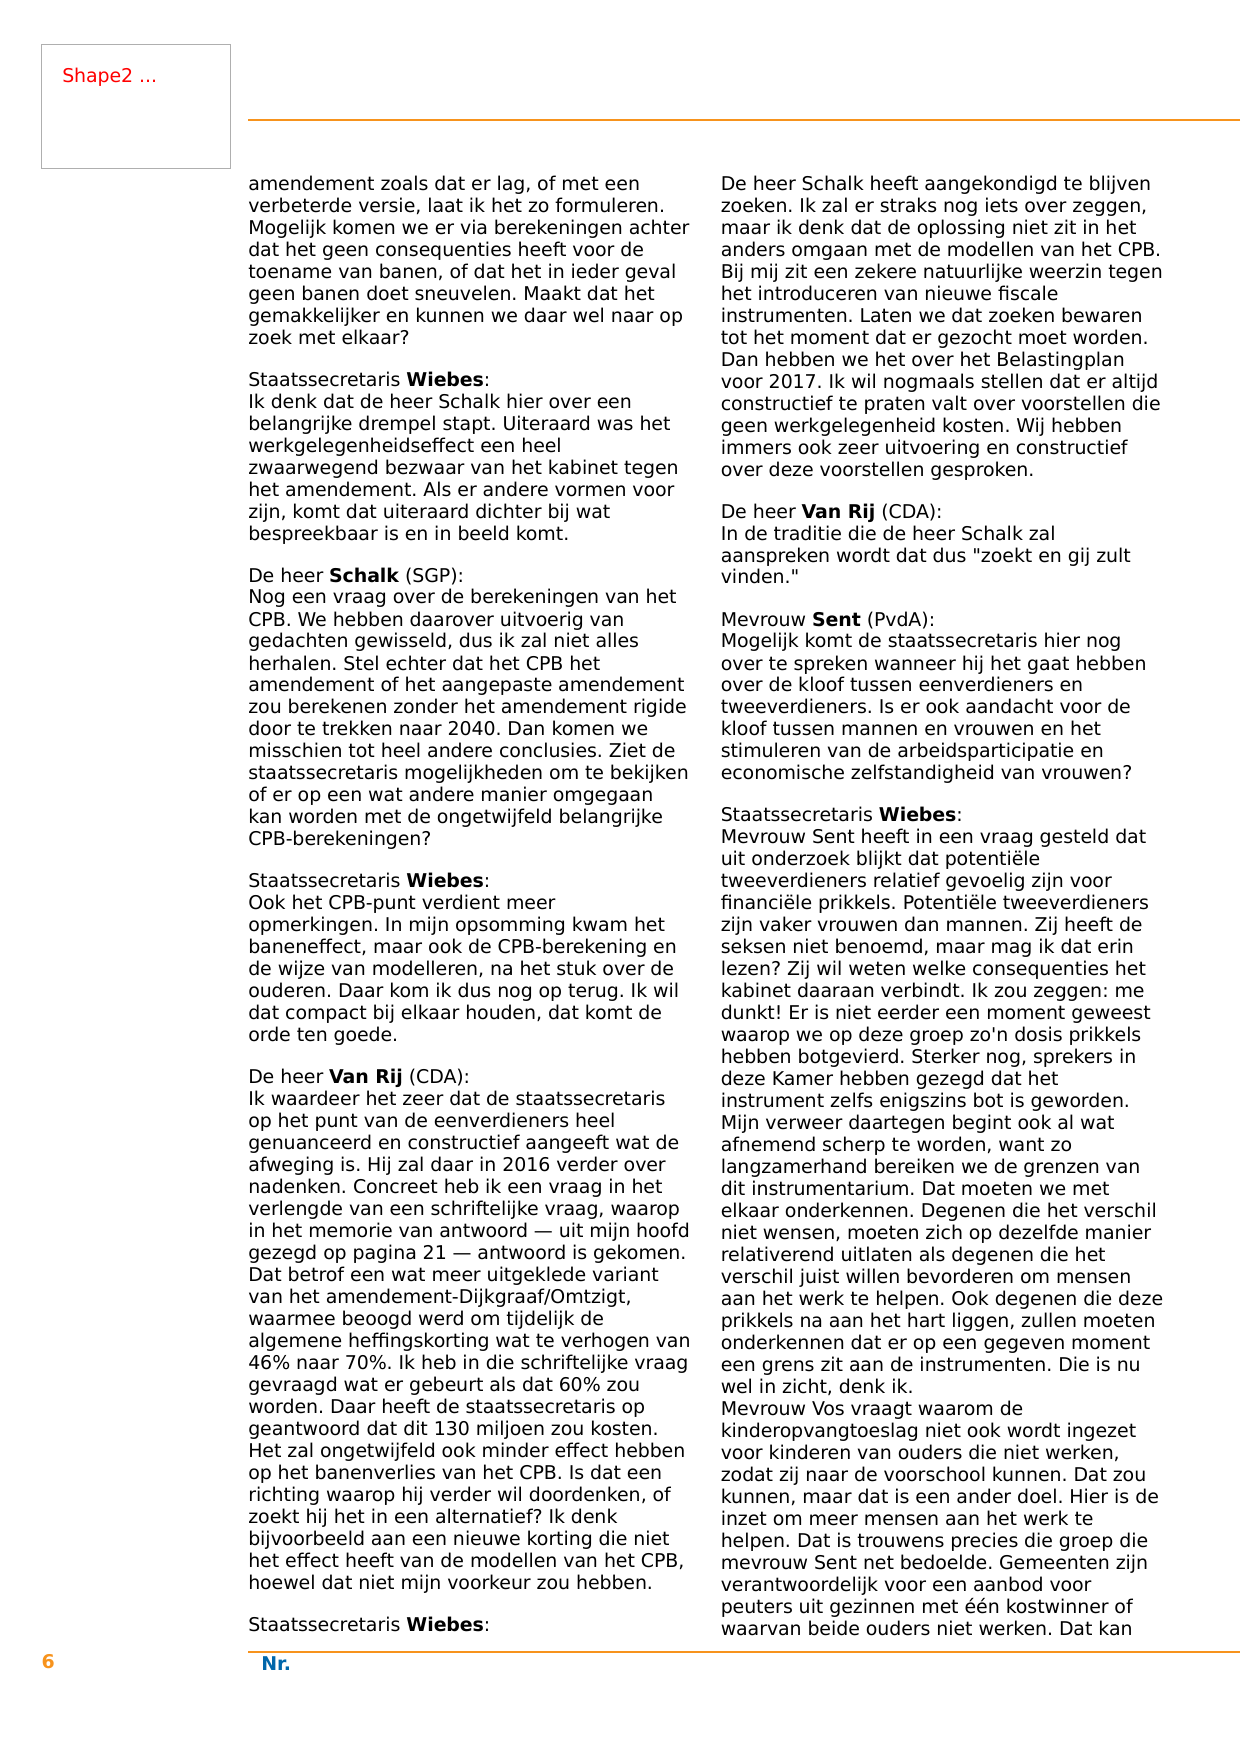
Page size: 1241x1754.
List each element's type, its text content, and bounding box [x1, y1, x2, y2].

text De heer Schalk (SGP): [248, 564, 691, 586]
text Mevrouw Sent (PvdA): [721, 608, 1163, 630]
text Staatssecretaris Wiebes: [721, 804, 1163, 826]
text De heer Van Rij (CDA): [721, 501, 1163, 522]
text Staatssecretaris Wiebes: [248, 1613, 691, 1636]
text Mevrouw Vos vraagt waarom de kinderopvangtoeslag niet ook wordt ingezet voor kinderen van ouders die niet werken, zodat zij naar de voorschool kunnen. Dat zou kunnen, maar dat is een ander doel. Hier is de inzet om meer mensen aan het werk te helpen. Dat is trouwens precies die groep die mevrouw Sent net bedoelde. Gemeenten zijn verantwoordelijk voor een aanbod voor peuters uit gezinnen met één kostwinner of waarvan beide ouders niet werken. Dat kan [721, 1398, 1163, 1639]
text De heer Van Rij (CDA): [248, 1066, 691, 1088]
text Mogelijk komt de staatssecretaris hier nog over te spreken wanneer hij het gaat hebben over de kloof tussen eenverdieners en tweeverdieners. Is er ook aandacht voor de kloof tussen mannen en vrouwen en het stimuleren van de arbeidsparticipatie en economische zelfstandigheid van vrouwen? [721, 630, 1163, 784]
text Mevrouw Sent heeft in een vraag gesteld dat uit onderzoek blijkt dat potentiële tweeverdieners relatief gevoelig zijn voor financiële prikkels. Potentiële tweeverdieners zijn vaker vrouwen dan mannen. Zij heeft de seksen niet benoemd, maar mag ik dat erin lezen? Zij wil weten welke consequenties het kabinet daaraan verbindt. Ik zou zeggen: me dunkt! Er is niet eerder een moment geweest waarop we op deze groep zo'n dosis prikkels hebben botgevierd. Sterker nog, sprekers in deze Kamer hebben gezegd dat het instrument zelfs enigszins bot is geworden. Mijn verweer daartegen begint ook al wat afnemend scherp te worden, want zo langzamerhand bereiken we de grenzen van dit instrumentarium. Dat moeten we met elkaar onderkennen. Degenen die het verschil niet wensen, moeten zich op dezelfde manier relativerend uitlaten als degenen die het verschil juist willen bevorderen om mensen aan het werk te helpen. Ook degenen die deze prikkels na aan het hart liggen, zullen moeten onderkennen dat er op een gegeven moment een grens zit aan de instrumenten. Die is nu wel in zicht, denk ik. [721, 826, 1163, 1398]
text amendement zoals dat er lag, of met een verbeterde versie, laat ik het zo formuleren. Mogelijk komen we er via berekeningen achter dat het geen consequenties heeft voor de toename van banen, of dat het in ieder geval geen banen doet sneuvelen. Maakt dat het gemakkelijker en kunnen we daar wel naar op zoek met elkaar? [248, 173, 691, 349]
text Staatssecretaris Wiebes: [248, 369, 691, 391]
text Ik waardeer het zeer dat de staatssecretaris op het punt van de eenverdieners heel genuanceerd en constructief aangeeft wat de afweging is. Hij zal daar in 2016 verder over nadenken. Concreet heb ik een vraag in het verlengde van een schriftelijke vraag, waarop in het memorie van antwoord — uit mijn hoofd gezegd op pagina 21 — antwoord is gekomen. Dat betrof een wat meer uitgeklede variant van het amendement-Dijkgraaf/Omtzigt, waarmee beoogd werd om tijdelijk de algemene heffingskorting wat te verhogen van 46% naar 70%. Ik heb in die schriftelijke vraag gevraagd wat er gebeurt als dat 60% zou worden. Daar heeft de staatssecretaris op geantwoord dat dit 130 miljoen zou kosten. Het zal ongetwijfeld ook minder effect hebben op het banenverlies van het CPB. Is dat een richting waarop hij verder wil doordenken, of zoekt hij het in een alternatief? Ik denk bijvoorbeeld aan een nieuwe korting die niet het effect heeft van de modellen van het CPB, hoewel dat niet mijn voorkeur zou hebben. [248, 1088, 691, 1593]
text In de traditie die de heer Schalk zal aanspreken wordt dat dus "zoekt en gij zult vinden." [721, 522, 1163, 588]
text Ik denk dat de heer Schalk hier over een belangrijke drempel stapt. Uiteraard was het werkgelegenheidseffect een heel zwaarwegend bezwaar van het kabinet tegen het amendement. Als er andere vormen voor zijn, komt dat uiteraard dichter bij wat bespreekbaar is en in beeld komt. [248, 391, 691, 544]
text De heer Schalk heeft aangekondigd te blijven zoeken. Ik zal er straks nog iets over zeggen, maar ik denk dat de oplossing niet zit in het anders omgaan met de modellen van het CPB. Bij mij zit een zekere natuurlijke weerzin tegen het introduceren van nieuwe fiscale instrumenten. Laten we dat zoeken bewaren tot het moment dat er gezocht moet worden. Dan hebben we het over het Belastingplan voor 2017. Ik wil nogmaals stellen dat er altijd constructief te praten valt over voorstellen die geen werkgelegenheid kosten. Wij hebben immers ook zeer uitvoering en constructief over deze voorstellen gesproken. [721, 173, 1163, 481]
text Staatssecretaris Wiebes: [248, 870, 691, 892]
text Nog een vraag over de berekeningen van het CPB. We hebben daarover uitvoerig van gedachten gewisseld, dus ik zal niet alles herhalen. Stel echter dat het CPB het amendement of het aangepaste amendement zou berekenen zonder het amendement rigide door te trekken naar 2040. Dan komen we misschien tot heel andere conclusies. Ziet de staatssecretaris mogelijkheden om te bekijken of er op een wat andere manier omgegaan kan worden met de ongetwijfeld belangrijke CPB-berekeningen? [248, 586, 691, 850]
text Ook het CPB-punt verdient meer opmerkingen. In mijn opsomming kwam het baneneffect, maar ook de CPB-berekening en de wijze van modelleren, na het stuk over de ouderen. Daar kom ik dus nog op terug. Ik wil dat compact bij elkaar houden, dat komt de orde ten goede. [248, 892, 691, 1046]
